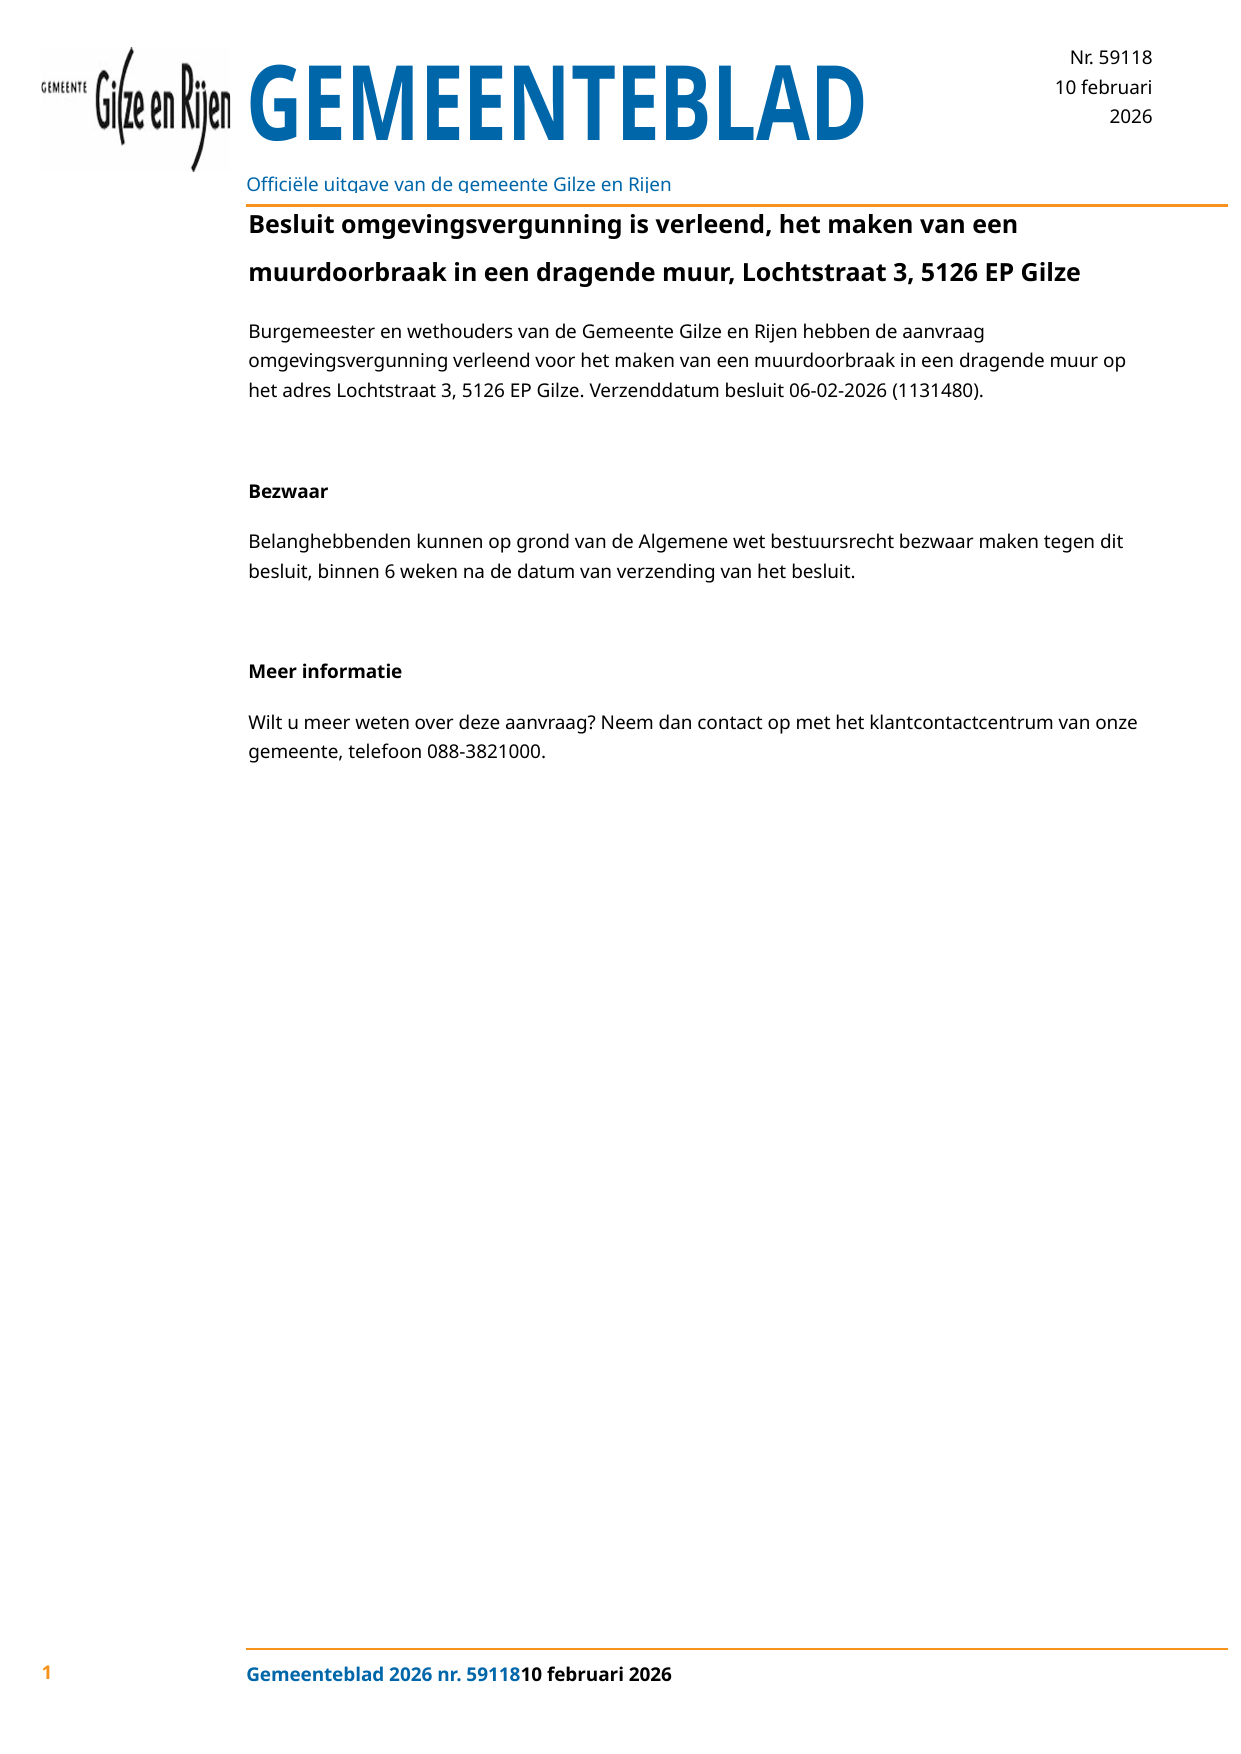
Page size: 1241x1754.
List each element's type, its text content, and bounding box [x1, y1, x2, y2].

text Belanghebbenden kunnen op grond van de Algemene wet bestuursrecht bezwaar maken tegen dit besluit, binnen 6 weken na de datum van verzending van het besluit. [248, 528, 1152, 584]
picture [41, 47, 231, 172]
text Burgemeester en wethouders van de Gemeente Gilze en Rijen hebben de aanvraag omgevingsvergunning verleend voor het maken van een muurdoorbraak in een dragende muur op het adres Lochtstraat 3, 5126 EP Gilze. Verzenddatum besluit 06-02-2026 (1131480). [248, 318, 1152, 403]
text Besluit omgevingsvergunning is verleend, het maken van een muurdoorbraak in een dragende muur, Lochtstraat 3, 5126 EP Gilze [248, 207, 1152, 288]
text Meer informatie [248, 659, 1152, 684]
text Bezwaar [248, 478, 1152, 504]
text Wilt u meer weten over deze aanvraag? Neem dan contact op met het klantcontactcentrum van onze gemeente, telefoon 088-3821000. [248, 709, 1152, 764]
